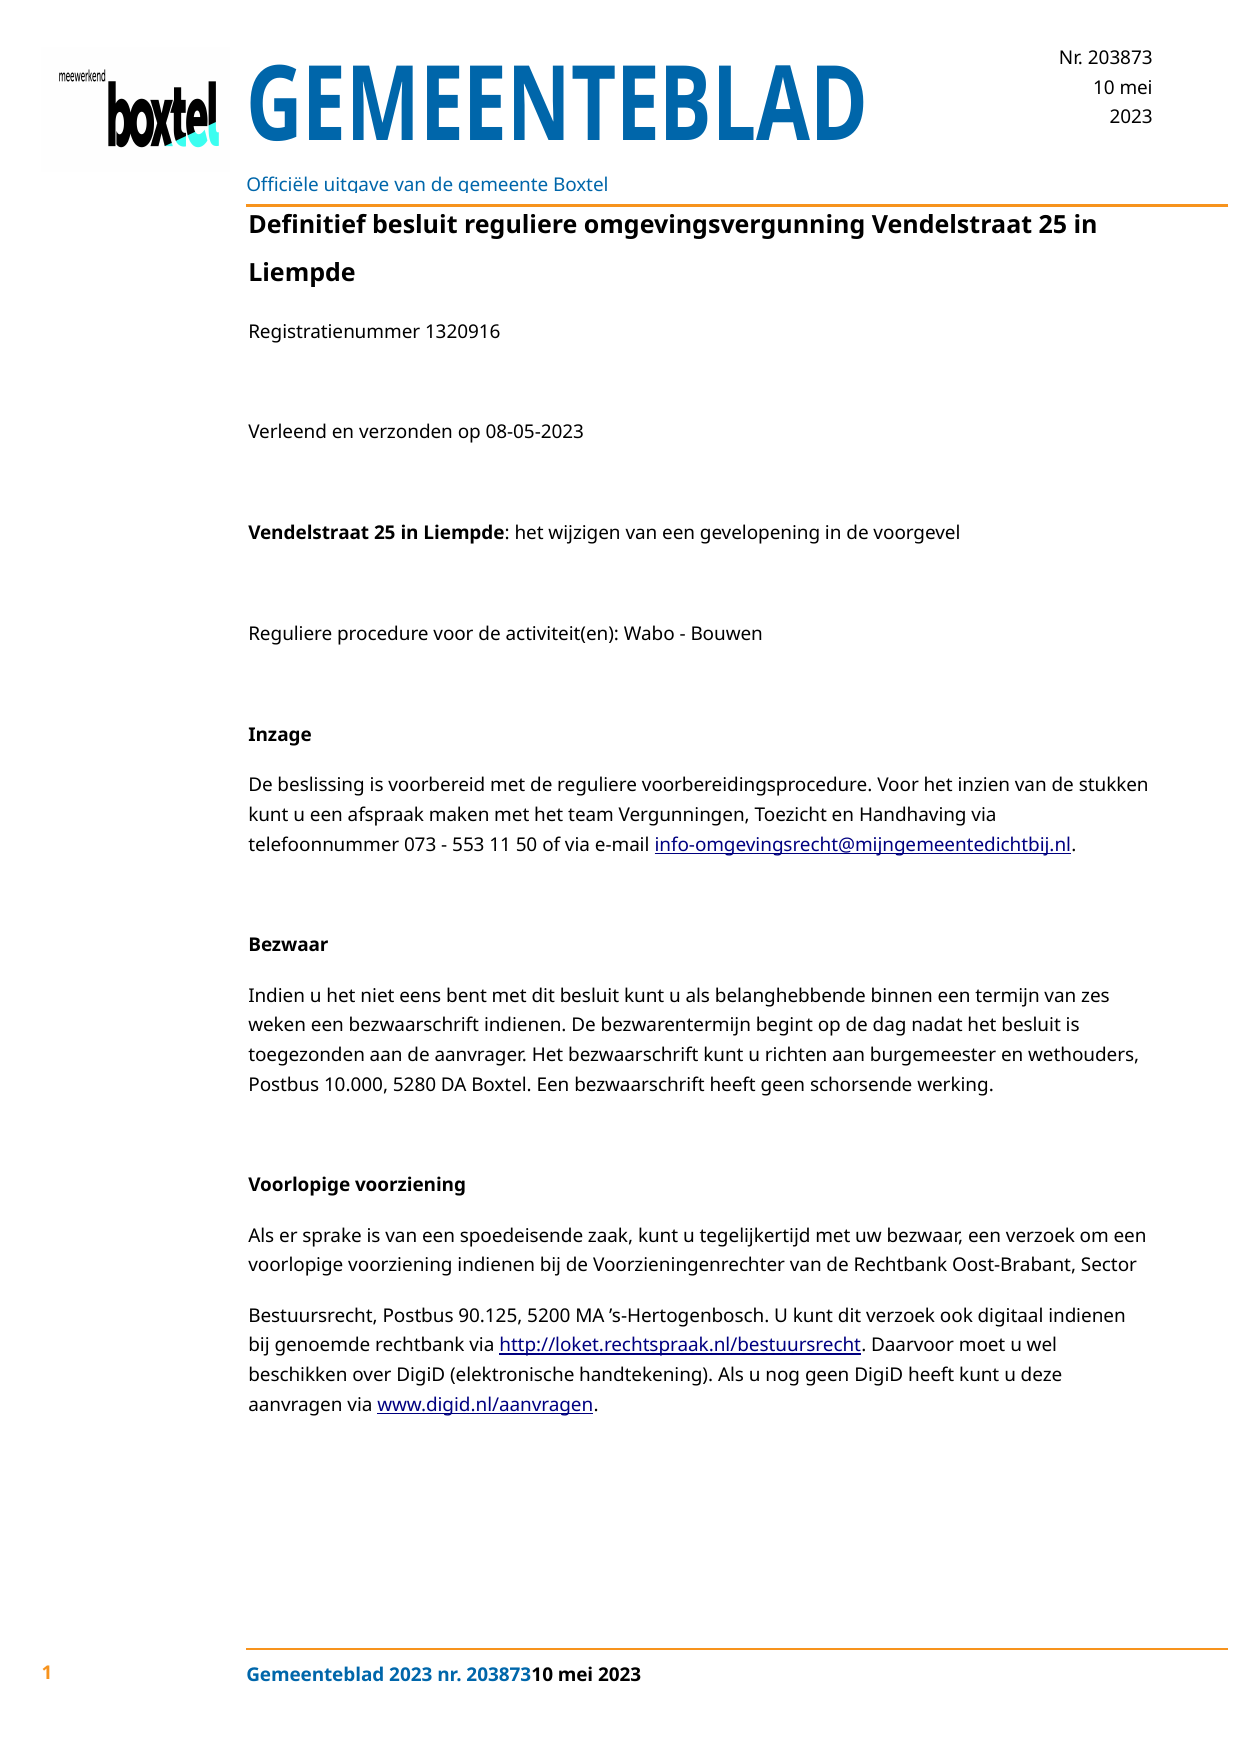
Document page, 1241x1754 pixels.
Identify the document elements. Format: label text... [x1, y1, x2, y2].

picture [41, 47, 231, 172]
text Bestuursrecht, Postbus 90.125, 5200 MA ’s-Hertogenbosch. U kunt dit verzoek ook digitaal indienen bij genoemde rechtbank via http://loket.rechtspraak.nl/bestuursrecht. Daarvoor moet u wel beschikken over DigiD (elektronische handtekening). Als u nog geen DigiD heeft kunt u deze aanvragen via www.digid.nl/aanvragen. [248, 1302, 1152, 1417]
text Registratienummer 1320916 [248, 318, 1152, 344]
text Bezwaar [248, 932, 1152, 957]
text Als er sprake is van een spoedeisende zaak, kunt u tegelijkertijd met uw bezwaar, een verzoek om een voorlopige voorziening indienen bij de Voorzieningenrechter van de Rechtbank Oost-Brabant, Sector [248, 1222, 1152, 1277]
text Inzage [248, 721, 1152, 747]
text De beslissing is voorbereid met de reguliere voorbereidingsprocedure. Voor het inzien van de stukken kunt u een afspraak maken met het team Vergunningen, Toezicht en Handhaving via telefoonnummer 073 - 553 11 50 of via e-mail info-omgevingsrecht@mijngemeentedichtbij.nl. [248, 772, 1152, 857]
text Voorlopige voorziening [248, 1172, 1152, 1197]
text Indien u het niet eens bent met dit besluit kunt u als belanghebbende binnen een termijn van zes weken een bezwaarschrift indienen. De bezwarentermijn begint op de dag nadat het besluit is toegezonden aan de aanvrager. Het bezwaarschrift kunt u richten aan burgemeester en wethouders, Postbus 10.000, 5280 DA Boxtel. Een bezwaarschrift heeft geen schorsende werking. [248, 982, 1152, 1097]
text Vendelstraat 25 in Liempde: het wijzigen van een gevelopening in de voorgevel [248, 519, 1152, 545]
text Definitief besluit reguliere omgevingsvergunning Vendelstraat 25 in Liempde [248, 207, 1152, 288]
text Reguliere procedure voor de activiteit(en): Wabo - Bouwen [248, 620, 1152, 646]
text Verleend en verzonden op 08-05-2023 [248, 419, 1152, 444]
